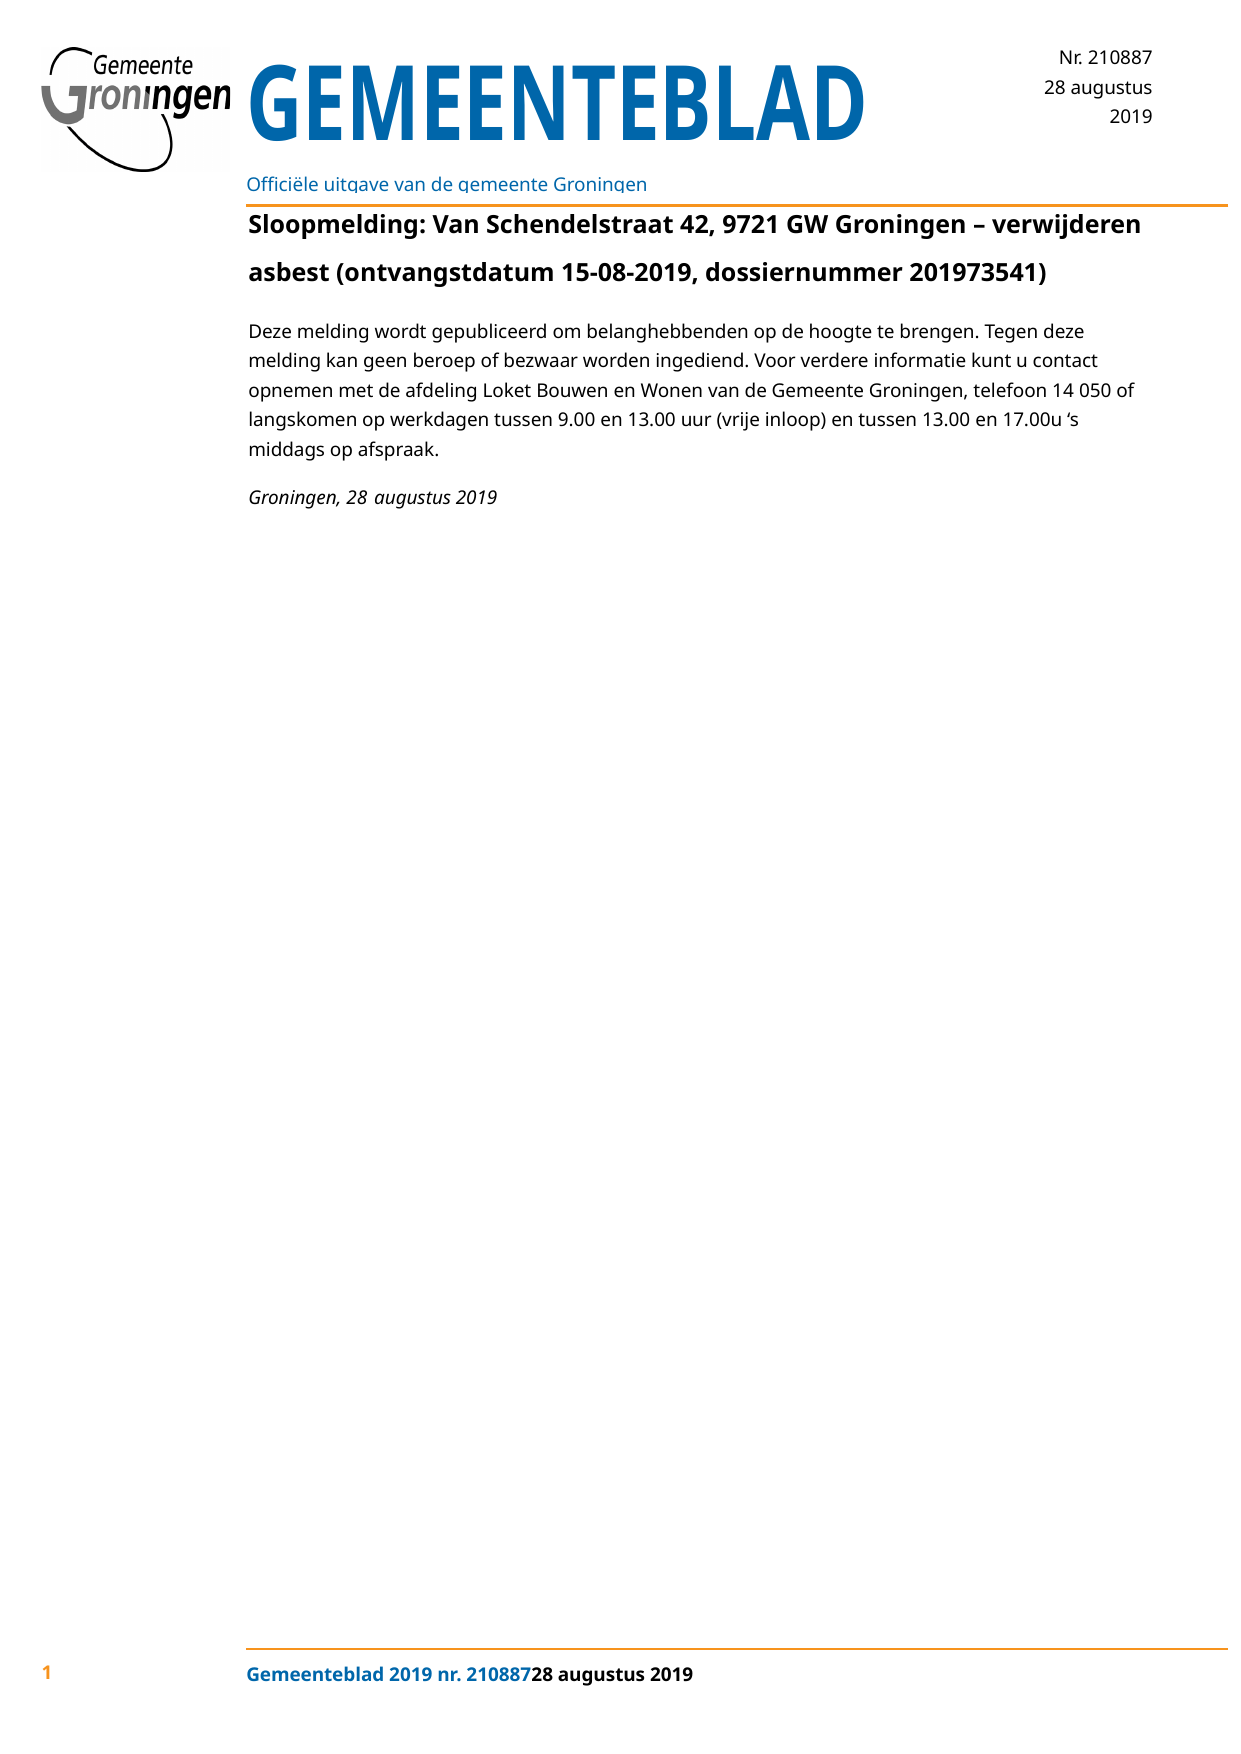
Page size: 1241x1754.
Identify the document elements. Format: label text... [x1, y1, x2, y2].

text Groningen, 28 augustus 2019 [248, 484, 1152, 510]
text Deze melding wordt gepubliceerd om belanghebbenden op de hoogte te brengen. Tegen deze melding kan geen beroep of bezwaar worden ingediend. Voor verdere informatie kunt u contact opnemen met de afdeling Loket Bouwen en Wonen van de Gemeente Groningen, telefoon 14 050 of langskomen op werkdagen tussen 9.00 en 13.00 uur (vrije inloop) en tussen 13.00 en 17.00u ‘s middags op afspraak. [248, 318, 1152, 462]
text Sloopmelding: Van Schendelstraat 42, 9721 GW Groningen – verwijderen asbest (ontvangstdatum 15-08-2019, dossiernummer 201973541) [248, 207, 1152, 288]
picture [41, 47, 231, 172]
